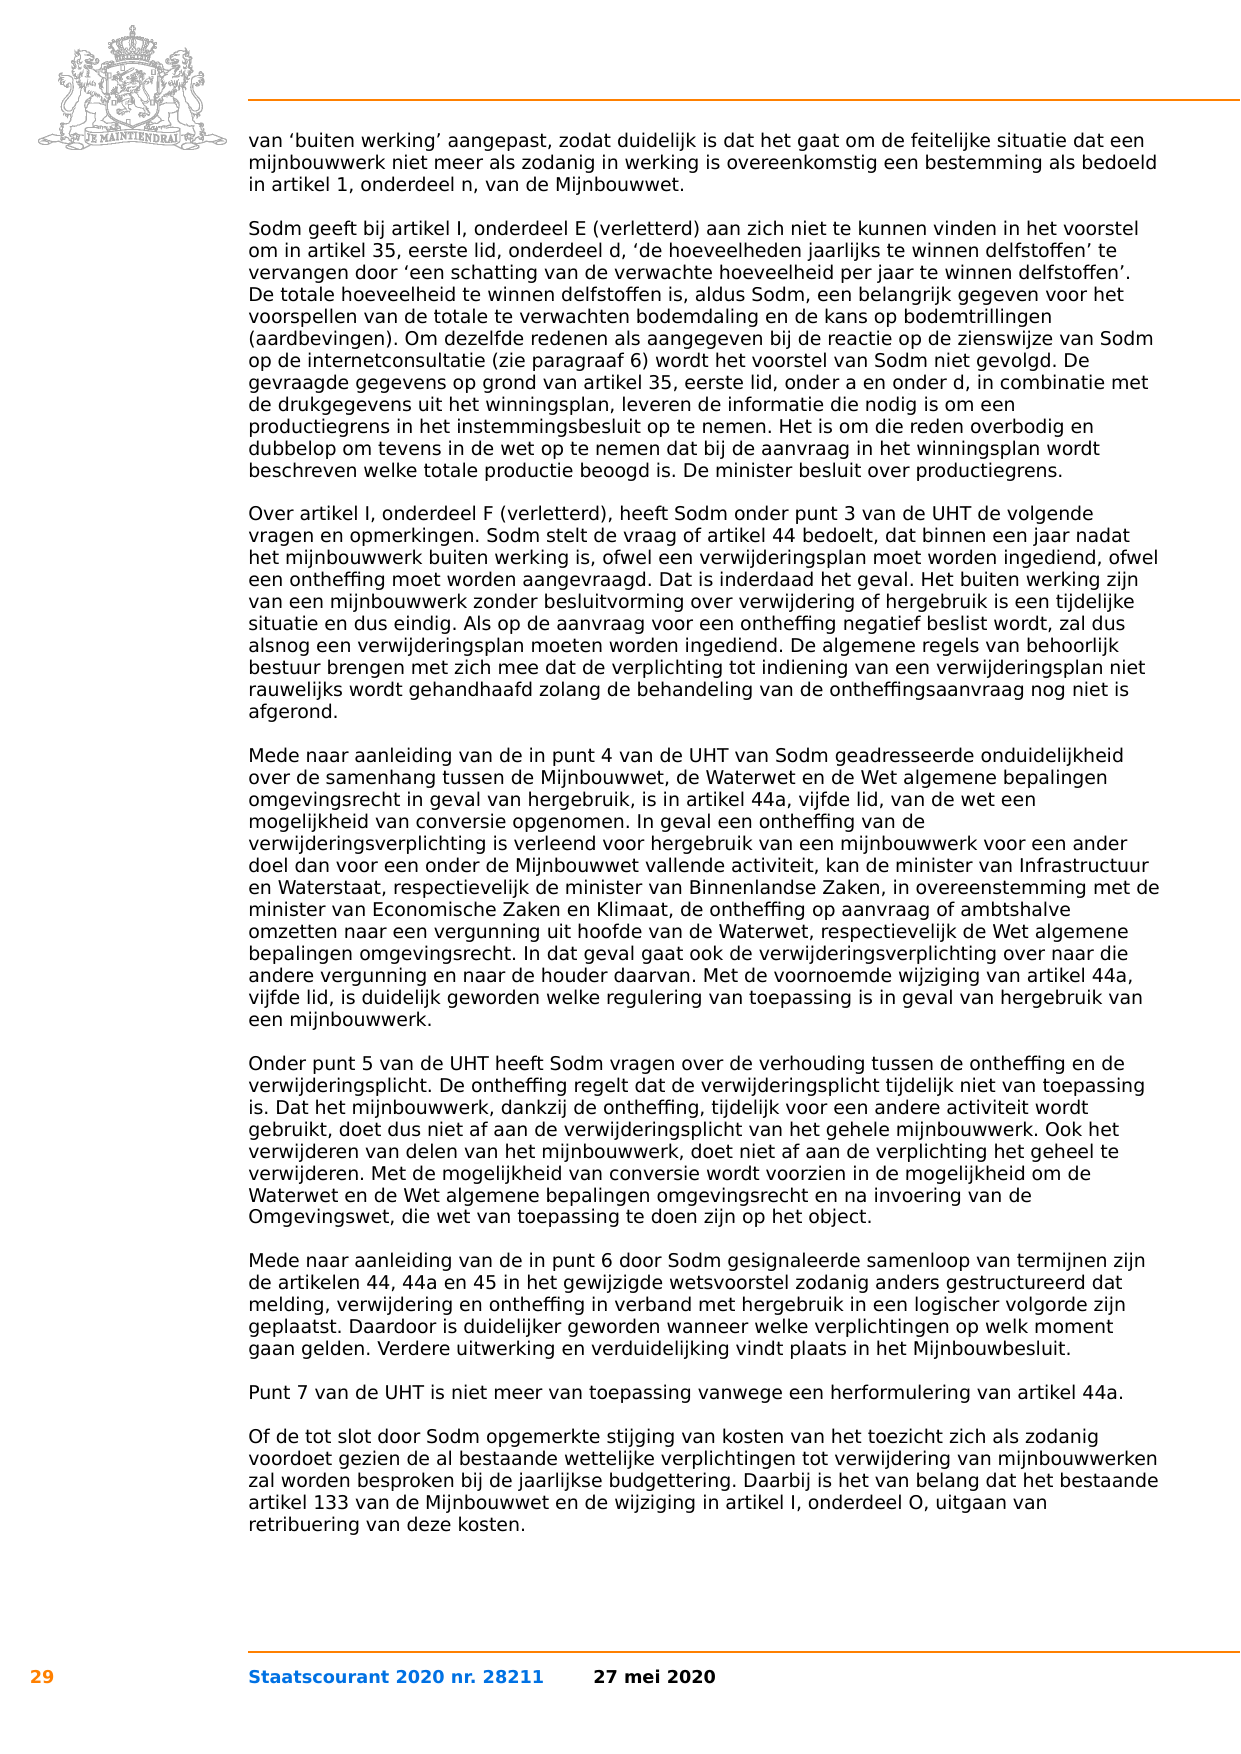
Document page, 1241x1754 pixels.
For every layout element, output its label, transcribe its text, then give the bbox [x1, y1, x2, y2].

text Onder punt 5 van de UHT heeft Sodm vragen over de verhouding tussen de ontheffing en de verwijderingsplicht. De ontheffing regelt dat de verwijderingsplicht tijdelijk niet van toepassing is. Dat het mijnbouwwerk, dankzij de ontheffing, tijdelijk voor een andere activiteit wordt gebruikt, doet dus niet af aan de verwijderingsplicht van het gehele mijnbouwwerk. Ook het verwijderen van delen van het mijnbouwwerk, doet niet af aan de verplichting het geheel te verwijderen. Met de mogelijkheid van conversie wordt voorzien in de mogelijkheid om de Waterwet en de Wet algemene bepalingen omgevingsrecht en na invoering van de Omgevingswet, die wet van toepassing te doen zijn op het object. [248, 1053, 1163, 1228]
text Mede naar aanleiding van de in punt 6 door Sodm gesignaleerde samenloop van termijnen zijn de artikelen 44, 44a en 45 in het gewijzigde wetsvoorstel zodanig anders gestructureerd dat melding, verwijdering en ontheffing in verband met hergebruik in een logischer volgorde zijn geplaatst. Daardoor is duidelijker geworden wanneer welke verplichtingen op welk moment gaan gelden. Verdere uitwerking en verduidelijking vindt plaats in het Mijnbouwbesluit. [248, 1250, 1163, 1360]
text Sodm geeft bij artikel I, onderdeel E (verletterd) aan zich niet te kunnen vinden in het voorstel om in artikel 35, eerste lid, onderdeel d, ‘de hoeveelheden jaarlijks te winnen delfstoffen’ te vervangen door ‘een schatting van de verwachte hoeveelheid per jaar te winnen delfstoffen’. De totale hoeveelheid te winnen delfstoffen is, aldus Sodm, een belangrijk gegeven voor het voorspellen van de totale te verwachten bodemdaling en de kans op bodemtrillingen (aardbevingen). Om dezelfde redenen als aangegeven bij de reactie op de zienswijze van Sodm op de internetconsultatie (zie paragraaf 6) wordt het voorstel van Sodm niet gevolgd. De gevraagde gegevens op grond van artikel 35, eerste lid, onder a en onder d, in combinatie met de drukgegevens uit het winningsplan, leveren de informatie die nodig is om een productiegrens in het instemmingsbesluit op te nemen. Het is om die reden overbodig en dubbelop om tevens in de wet op te nemen dat bij de aanvraag in het winningsplan wordt beschreven welke totale productie beoogd is. De minister besluit over productiegrens. [248, 218, 1163, 481]
text Mede naar aanleiding van de in punt 4 van de UHT van Sodm geadresseerde onduidelijkheid over de samenhang tussen de Mijnbouwwet, de Waterwet en de Wet algemene bepalingen omgevingsrecht in geval van hergebruik, is in artikel 44a, vijfde lid, van de wet een mogelijkheid van conversie opgenomen. In geval een ontheffing van de verwijderingsverplichting is verleend voor hergebruik van een mijnbouwwerk voor een ander doel dan voor een onder de Mijnbouwwet vallende activiteit, kan de minister van Infrastructuur en Waterstaat, respectievelijk de minister van Binnenlandse Zaken, in overeenstemming met de minister van Economische Zaken en Klimaat, de ontheffing op aanvraag of ambtshalve omzetten naar een vergunning uit hoofde van de Waterwet, respectievelijk de Wet algemene bepalingen omgevingsrecht. In dat geval gaat ook de verwijderingsverplichting over naar die andere vergunning en naar de houder daarvan. Met de voornoemde wijziging van artikel 44a, vijfde lid, is duidelijk geworden welke regulering van toepassing is in geval van hergebruik van een mijnbouwwerk. [248, 745, 1163, 1031]
text Over artikel I, onderdeel F (verletterd), heeft Sodm onder punt 3 van de UHT de volgende vragen en opmerkingen. Sodm stelt de vraag of artikel 44 bedoelt, dat binnen een jaar nadat het mijnbouwwerk buiten werking is, ofwel een verwijderingsplan moet worden ingediend, ofwel een ontheffing moet worden aangevraagd. Dat is inderdaad het geval. Het buiten werking zijn van een mijnbouwwerk zonder besluitvorming over verwijdering of hergebruik is een tijdelijke situatie en dus eindig. Als op de aanvraag voor een ontheffing negatief beslist wordt, zal dus alsnog een verwijderingsplan moeten worden ingediend. De algemene regels van behoorlijk bestuur brengen met zich mee dat de verplichting tot indiening van een verwijderingsplan niet rauwelijks wordt gehandhaafd zolang de behandeling van de ontheffingsaanvraag nog niet is afgerond. [248, 503, 1163, 723]
text van ‘buiten werking’ aangepast, zodat duidelijk is dat het gaat om de feitelijke situatie dat een mijnbouwwerk niet meer als zodanig in werking is overeenkomstig een bestemming als bedoeld in artikel 1, onderdeel n, van de Mijnbouwwet. [248, 130, 1163, 196]
text Punt 7 van de UHT is niet meer van toepassing vanwege een herformulering van artikel 44a. [248, 1382, 1163, 1404]
picture [38, 25, 227, 150]
text Of de tot slot door Sodm opgemerkte stijging van kosten van het toezicht zich als zodanig voordoet gezien de al bestaande wettelijke verplichtingen tot verwijdering van mijnbouwwerken zal worden besproken bij de jaarlijkse budgettering. Daarbij is het van belang dat het bestaande artikel 133 van de Mijnbouwwet en de wijziging in artikel I, onderdeel O, uitgaan van retribuering van deze kosten. [248, 1426, 1163, 1536]
